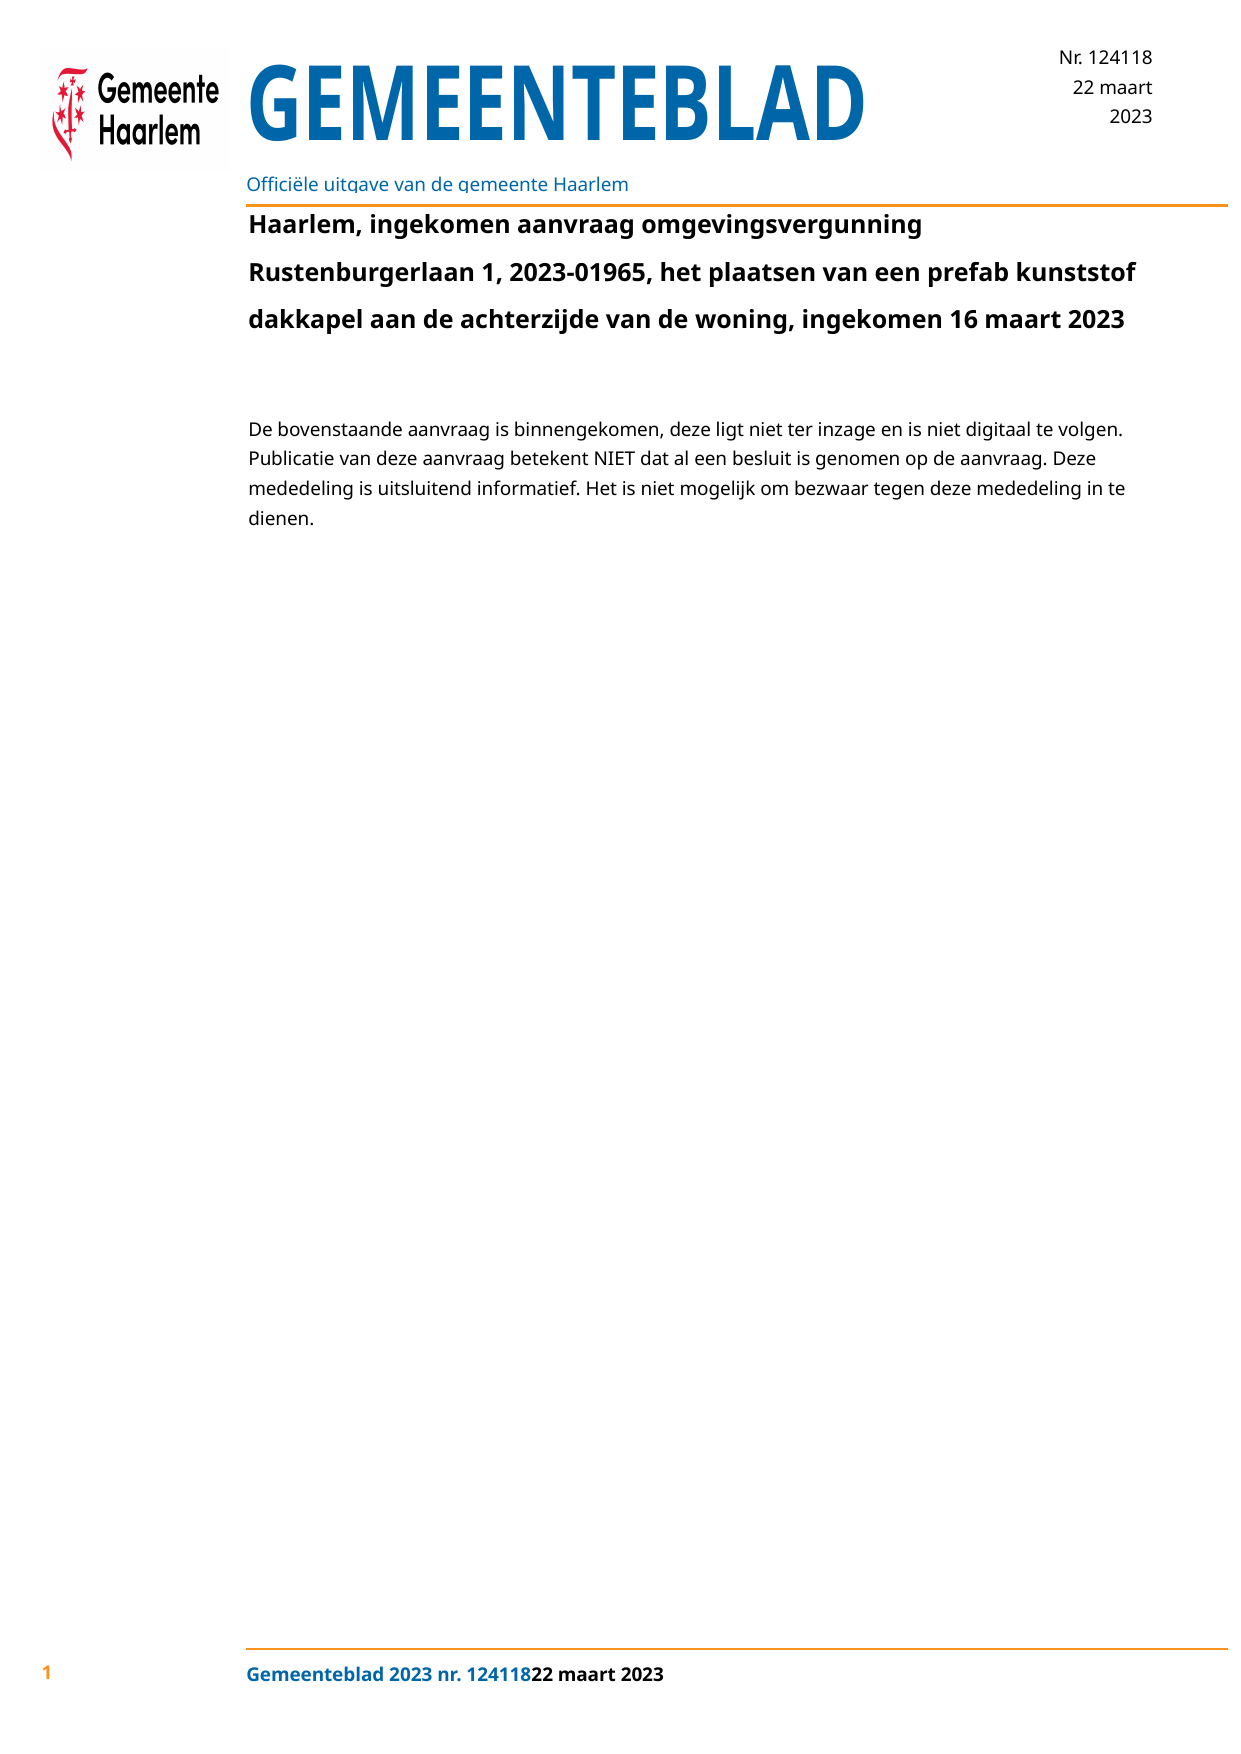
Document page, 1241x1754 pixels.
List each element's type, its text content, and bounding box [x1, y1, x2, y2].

text De bovenstaande aanvraag is binnengekomen, deze ligt niet ter inzage en is niet digitaal te volgen. Publicatie van deze aanvraag betekent NIET dat al een besluit is genomen op de aanvraag. Deze mededeling is uitsluitend informatief. Het is niet mogelijk om bezwaar tegen deze mededeling in te dienen. [248, 416, 1152, 530]
picture [41, 47, 231, 172]
text Haarlem, ingekomen aanvraag omgevingsvergunning Rustenburgerlaan 1, 2023-01965, het plaatsen van een prefab kunststof dakkapel aan de achterzijde van de woning, ingekomen 16 maart 2023 [248, 207, 1152, 336]
